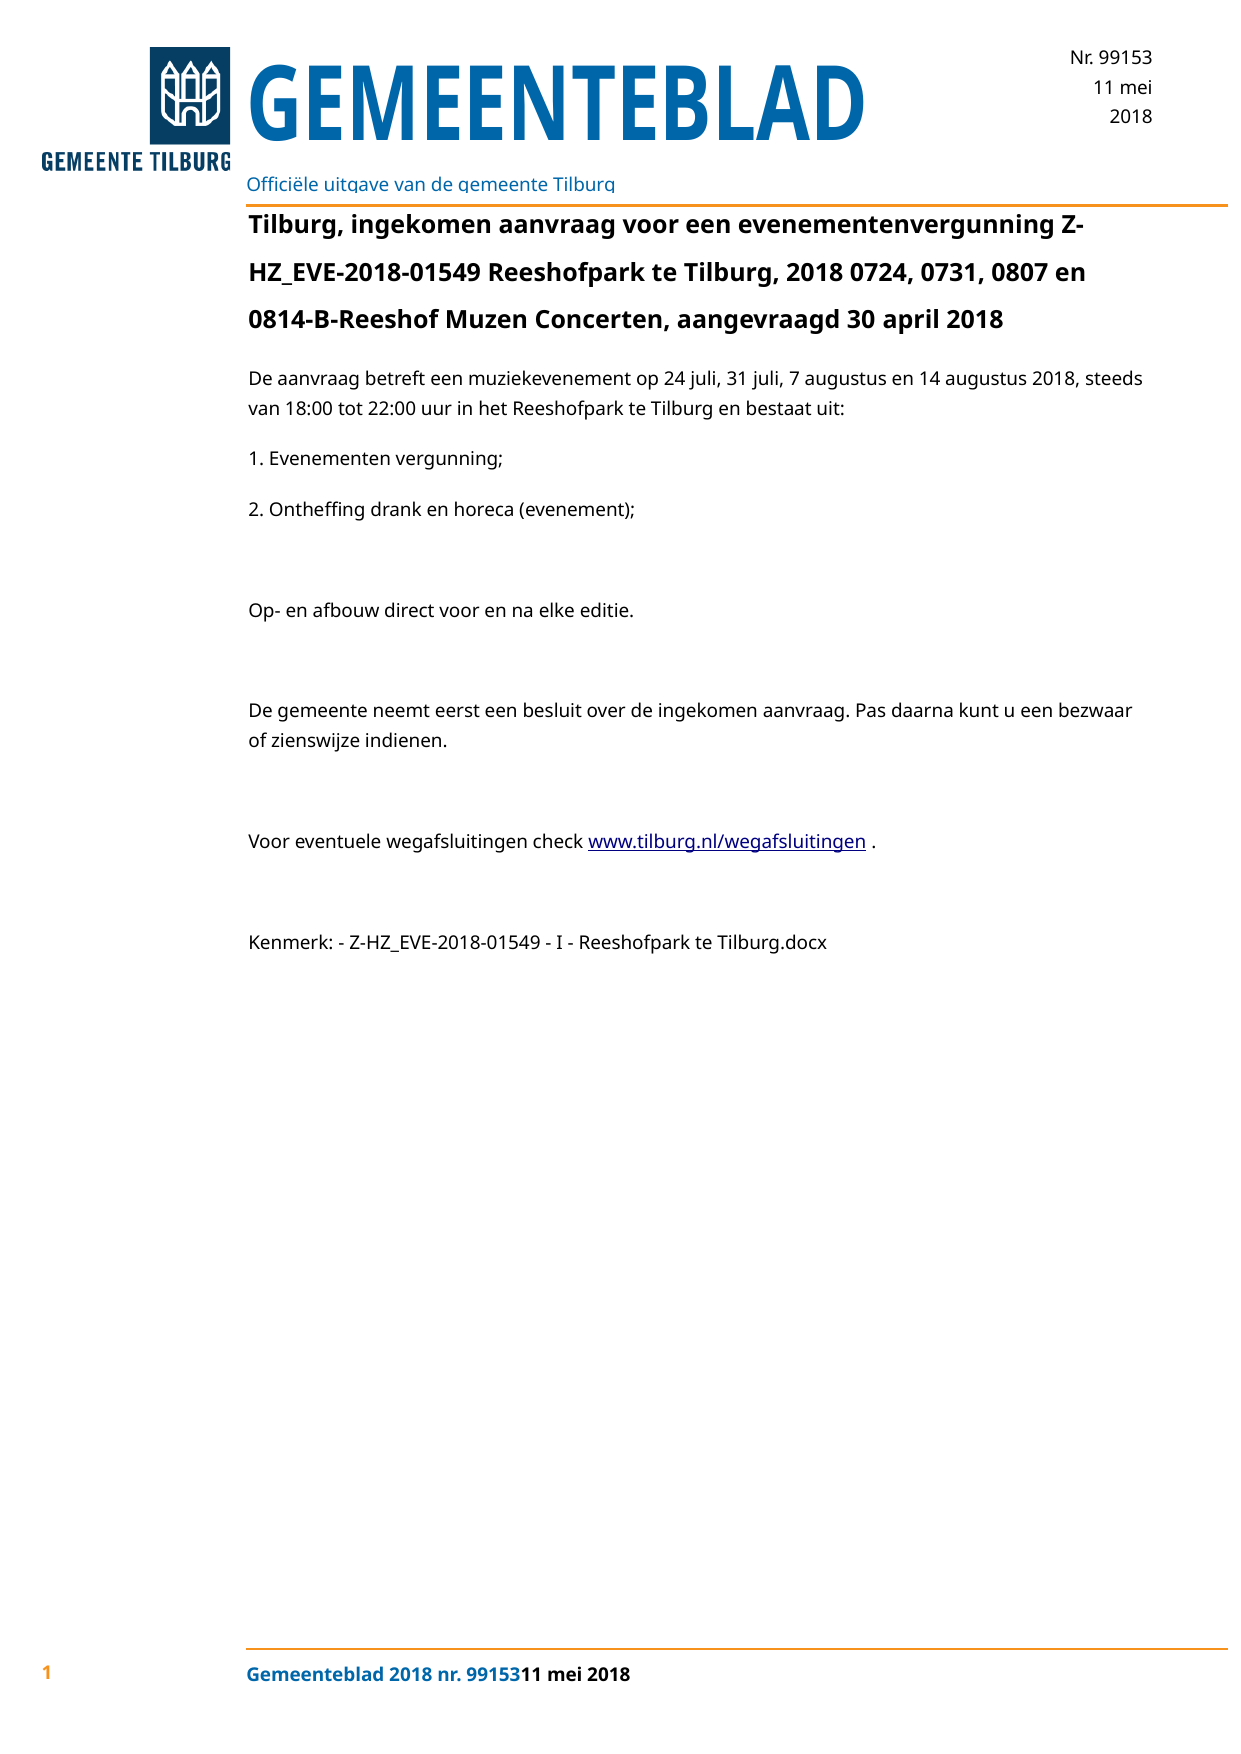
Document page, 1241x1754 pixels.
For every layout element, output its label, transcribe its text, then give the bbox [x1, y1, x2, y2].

text 2. Ontheffing drank en horeca (evenement); [248, 496, 1152, 522]
text De gemeente neemt eerst een besluit over de ingekomen aanvraag. Pas daarna kunt u een bezwaar of zienswijze indienen. [248, 698, 1152, 753]
text Tilburg, ingekomen aanvraag voor een evenementenvergunning Z-HZ_EVE-2018-01549 Reeshofpark te Tilburg, 2018 0724, 0731, 0807 en 0814-B-Reeshof Muzen Concerten, aangevraagd 30 april 2018 [248, 207, 1152, 336]
text Op- en afbouw direct voor en na elke editie. [248, 597, 1152, 622]
text Kenmerk: - Z-HZ_EVE-2018-01549 - I - Reeshofpark te Tilburg.docx [248, 929, 1152, 954]
text Voor eventuele wegafsluitingen check www.tilburg.nl/wegafsluitingen . [248, 828, 1152, 854]
picture [41, 47, 231, 172]
text De aanvraag betreft een muziekevenement op 24 juli, 31 juli, 7 augustus en 14 augustus 2018, steeds van 18:00 tot 22:00 uur in het Reeshofpark te Tilburg en bestaat uit: [248, 366, 1152, 421]
text 1. Evenementen vergunning; [248, 446, 1152, 471]
